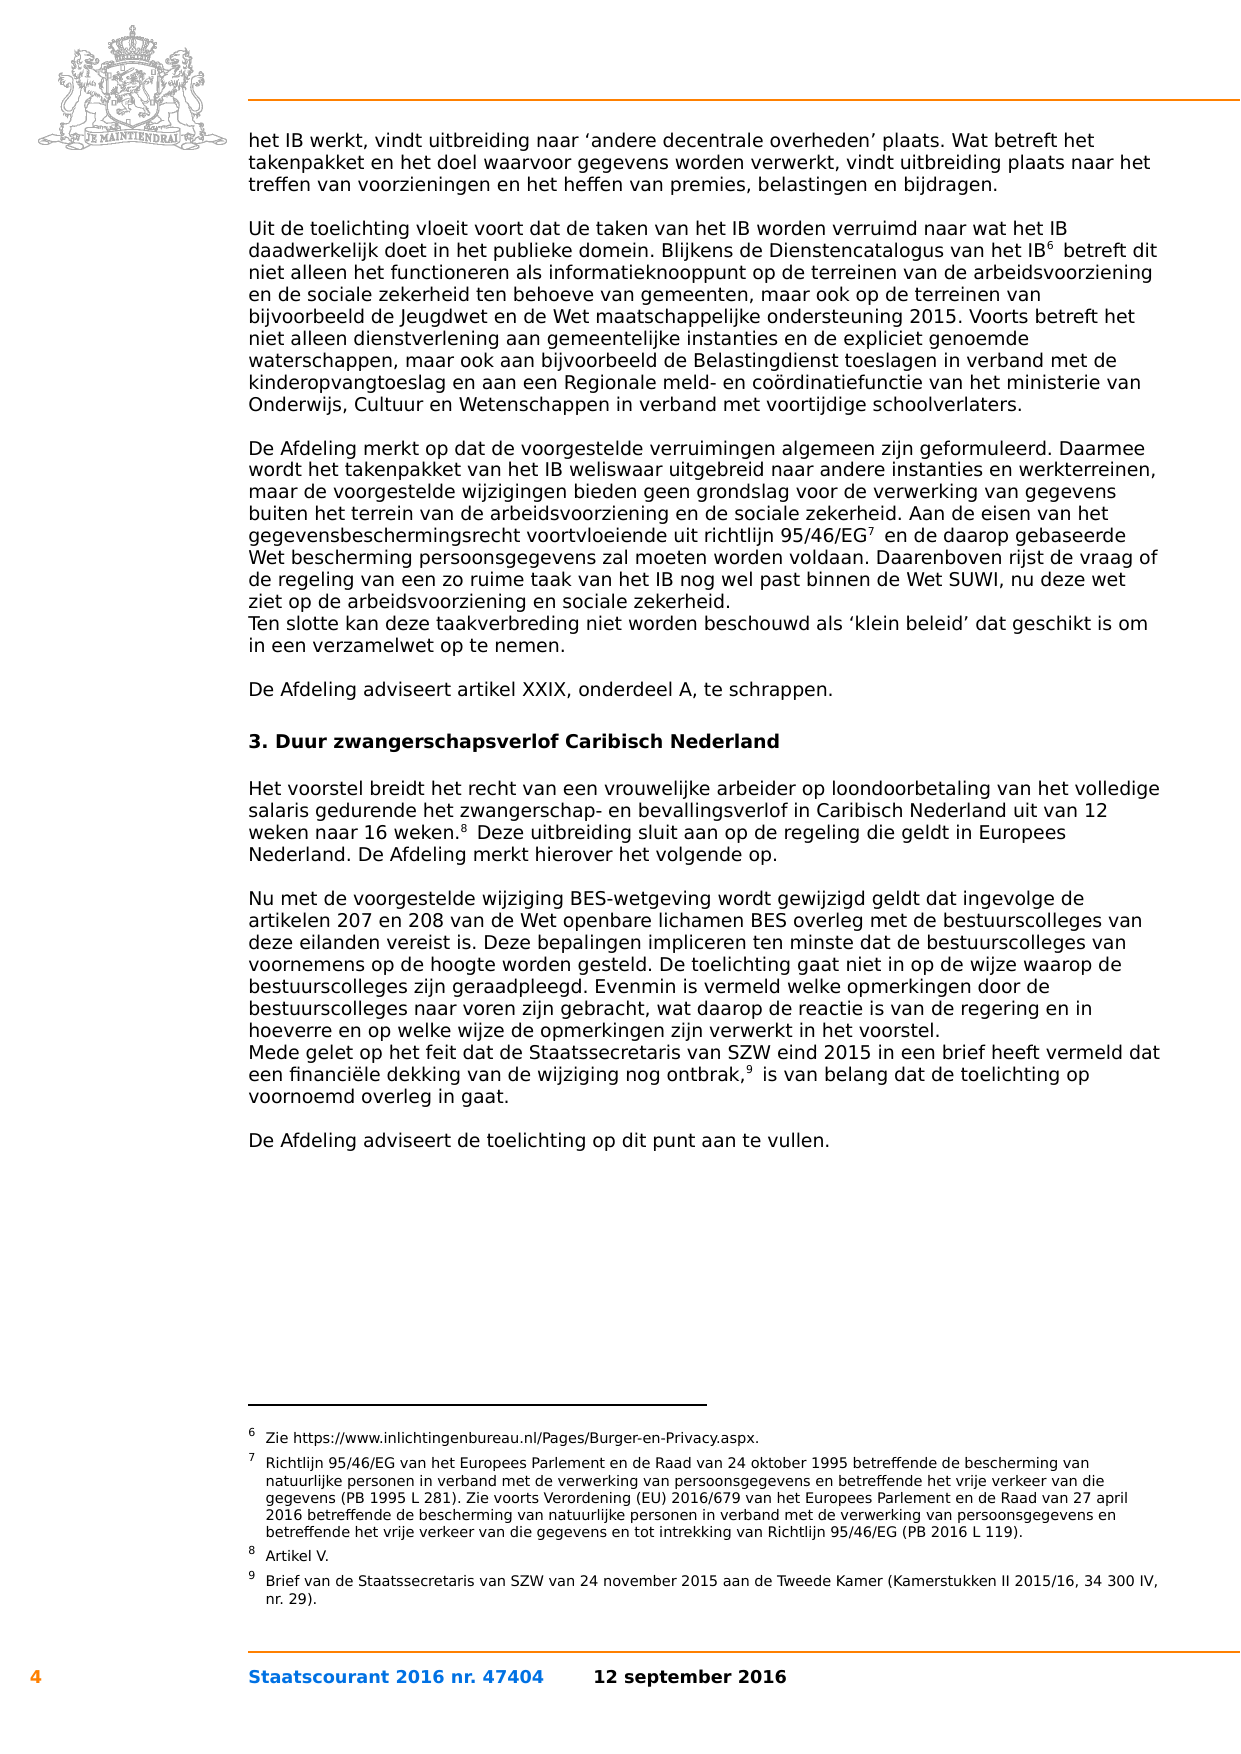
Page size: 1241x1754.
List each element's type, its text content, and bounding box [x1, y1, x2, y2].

text Brief van de Staatssecretaris van SZW van 24 november 2015 aan de Tweede Kamer (Kamerstukken II 2015/16, 34 300 IV, nr. 29). [248, 1569, 1163, 1608]
text Mede gelet op het feit dat de Staatssecretaris van SZW eind 2015 in een brief heeft vermeld dat een financiële dekking van de wijziging nog ontbrak, is van belang dat de toelichting op voornoemd overleg in gaat. [248, 1042, 1163, 1108]
picture [38, 25, 227, 150]
text het IB werkt, vindt uitbreiding naar ‘andere decentrale overheden’ plaats. Wat betreft het takenpakket en het doel waarvoor gegevens worden verwerkt, vindt uitbreiding plaats naar het treffen van voorzieningen en het heffen van premies, belastingen en bijdragen. [248, 130, 1163, 196]
text De Afdeling adviseert de toelichting op dit punt aan te vullen. [248, 1129, 1163, 1151]
text Zie https://www.inlichtingenbureau.nl/Pages/Burger-en-Privacy.aspx. [248, 1426, 1163, 1448]
text Nu met de voorgestelde wijziging BES-wetgeving wordt gewijzigd geldt dat ingevolge de artikelen 207 en 208 van de Wet openbare lichamen BES overleg met de bestuurscolleges van deze eilanden vereist is. Deze bepalingen impliceren ten minste dat de bestuurscolleges van voornemens op de hoogte worden gesteld. De toelichting gaat niet in op de wijze waarop de bestuurscolleges zijn geraadpleegd. Evenmin is vermeld welke opmerkingen door de bestuurscolleges naar voren zijn gebracht, wat daarop de reactie is van de regering en in hoeverre en op welke wijze de opmerkingen zijn verwerkt in het voorstel. [248, 888, 1163, 1042]
text Het voorstel breidt het recht van een vrouwelijke arbeider op loondoorbetaling van het volledige salaris gedurende het zwangerschap- en bevallingsverlof in Caribisch Nederland uit van 12 weken naar 16 weken. Deze uitbreiding sluit aan op de regeling die geldt in Europees Nederland. De Afdeling merkt hierover het volgende op. [248, 778, 1163, 866]
text Richtlijn 95/46/EG van het Europees Parlement en de Raad van 24 oktober 1995 betreffende de bescherming van natuurlijke personen in verband met de verwerking van persoonsgegevens en betreffende het vrije verkeer van die gegevens (PB 1995 L 281). Zie voorts Verordening (EU) 2016/679 van het Europees Parlement en de Raad van 27 april 2016 betreffende de bescherming van natuurlijke personen in verband met de verwerking van persoonsgegevens en betreffende het vrije verkeer van die gegevens en tot intrekking van Richtlijn 95/46/EG (PB 2016 L 119). [248, 1451, 1163, 1541]
text Ten slotte kan deze taakverbreding niet worden beschouwd als ‘klein beleid’ dat geschikt is om in een verzamelwet op te nemen. [248, 613, 1163, 657]
text De Afdeling adviseert artikel XXIX, onderdeel A, te schrappen. [248, 679, 1163, 701]
text Artikel V. [248, 1544, 1163, 1566]
subtitle 3. Duur zwangerschapsverlof Caribisch Nederland [248, 731, 1163, 753]
text De Afdeling merkt op dat de voorgestelde verruimingen algemeen zijn geformuleerd. Daarmee wordt het takenpakket van het IB weliswaar uitgebreid naar andere instanties en werkterreinen, maar de voorgestelde wijzigingen bieden geen grondslag voor de verwerking van gegevens buiten het terrein van de arbeidsvoorziening en de sociale zekerheid. Aan de eisen van het gegevensbeschermingsrecht voortvloeiende uit richtlijn 95/46/EG en de daarop gebaseerde Wet bescherming persoonsgegevens zal moeten worden voldaan. Daarenboven rijst de vraag of de regeling van een zo ruime taak van het IB nog wel past binnen de Wet SUWI, nu deze wet ziet op de arbeidsvoorziening en sociale zekerheid. [248, 437, 1163, 613]
text Uit de toelichting vloeit voort dat de taken van het IB worden verruimd naar wat het IB daadwerkelijk doet in het publieke domein. Blijkens de Dienstencatalogus van het IB betreft dit niet alleen het functioneren als informatieknooppunt op de terreinen van de arbeidsvoorziening en de sociale zekerheid ten behoeve van gemeenten, maar ook op de terreinen van bijvoorbeeld de Jeugdwet en de Wet maatschappelijke ondersteuning 2015. Voorts betreft het niet alleen dienstverlening aan gemeentelijke instanties en de expliciet genoemde waterschappen, maar ook aan bijvoorbeeld de Belastingdienst toeslagen in verband met de kinderopvangtoeslag en aan een Regionale meld- en coördinatiefunctie van het ministerie van Onderwijs, Cultuur en Wetenschappen in verband met voortijdige schoolverlaters. [248, 218, 1163, 416]
